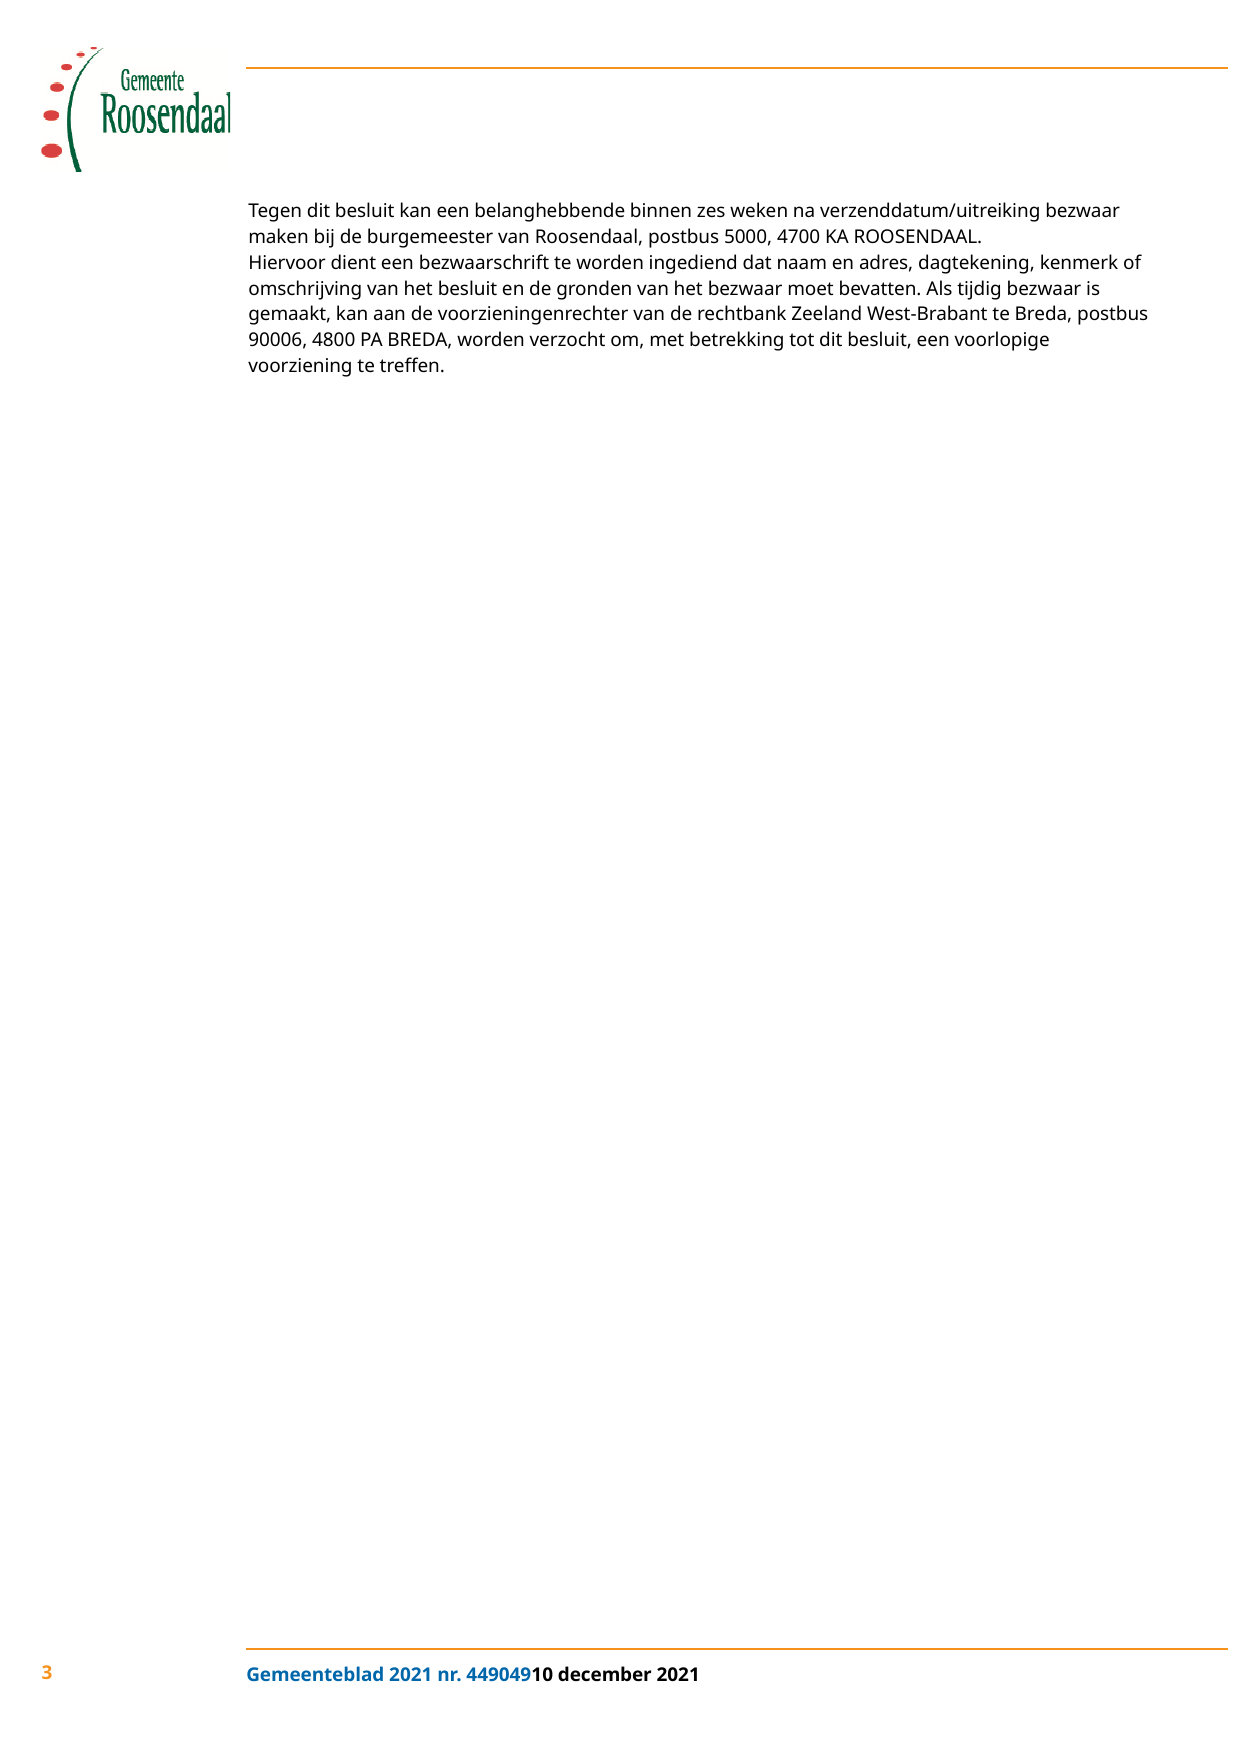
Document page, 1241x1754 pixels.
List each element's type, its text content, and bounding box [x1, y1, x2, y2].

picture [41, 47, 231, 172]
text Tegen dit besluit kan een belanghebbende binnen zes weken na verzenddatum/uitreiking bezwaar maken bij de burgemeester van Roosendaal, postbus 5000, 4700 KA ROOSENDAAL. [248, 198, 1152, 249]
text Hiervoor dient een bezwaarschrift te worden ingediend dat naam en adres, dagtekening, kenmerk of omschrijving van het besluit en de gronden van het bezwaar moet bevatten. Als tijdig bezwaar is gemaakt, kan aan de voorzieningenrechter van de rechtbank Zeeland West-Brabant te Breda, postbus 90006, 4800 PA BREDA, worden verzocht om, met betrekking tot dit besluit, een voorlopige voorziening te treffen. [248, 249, 1152, 378]
